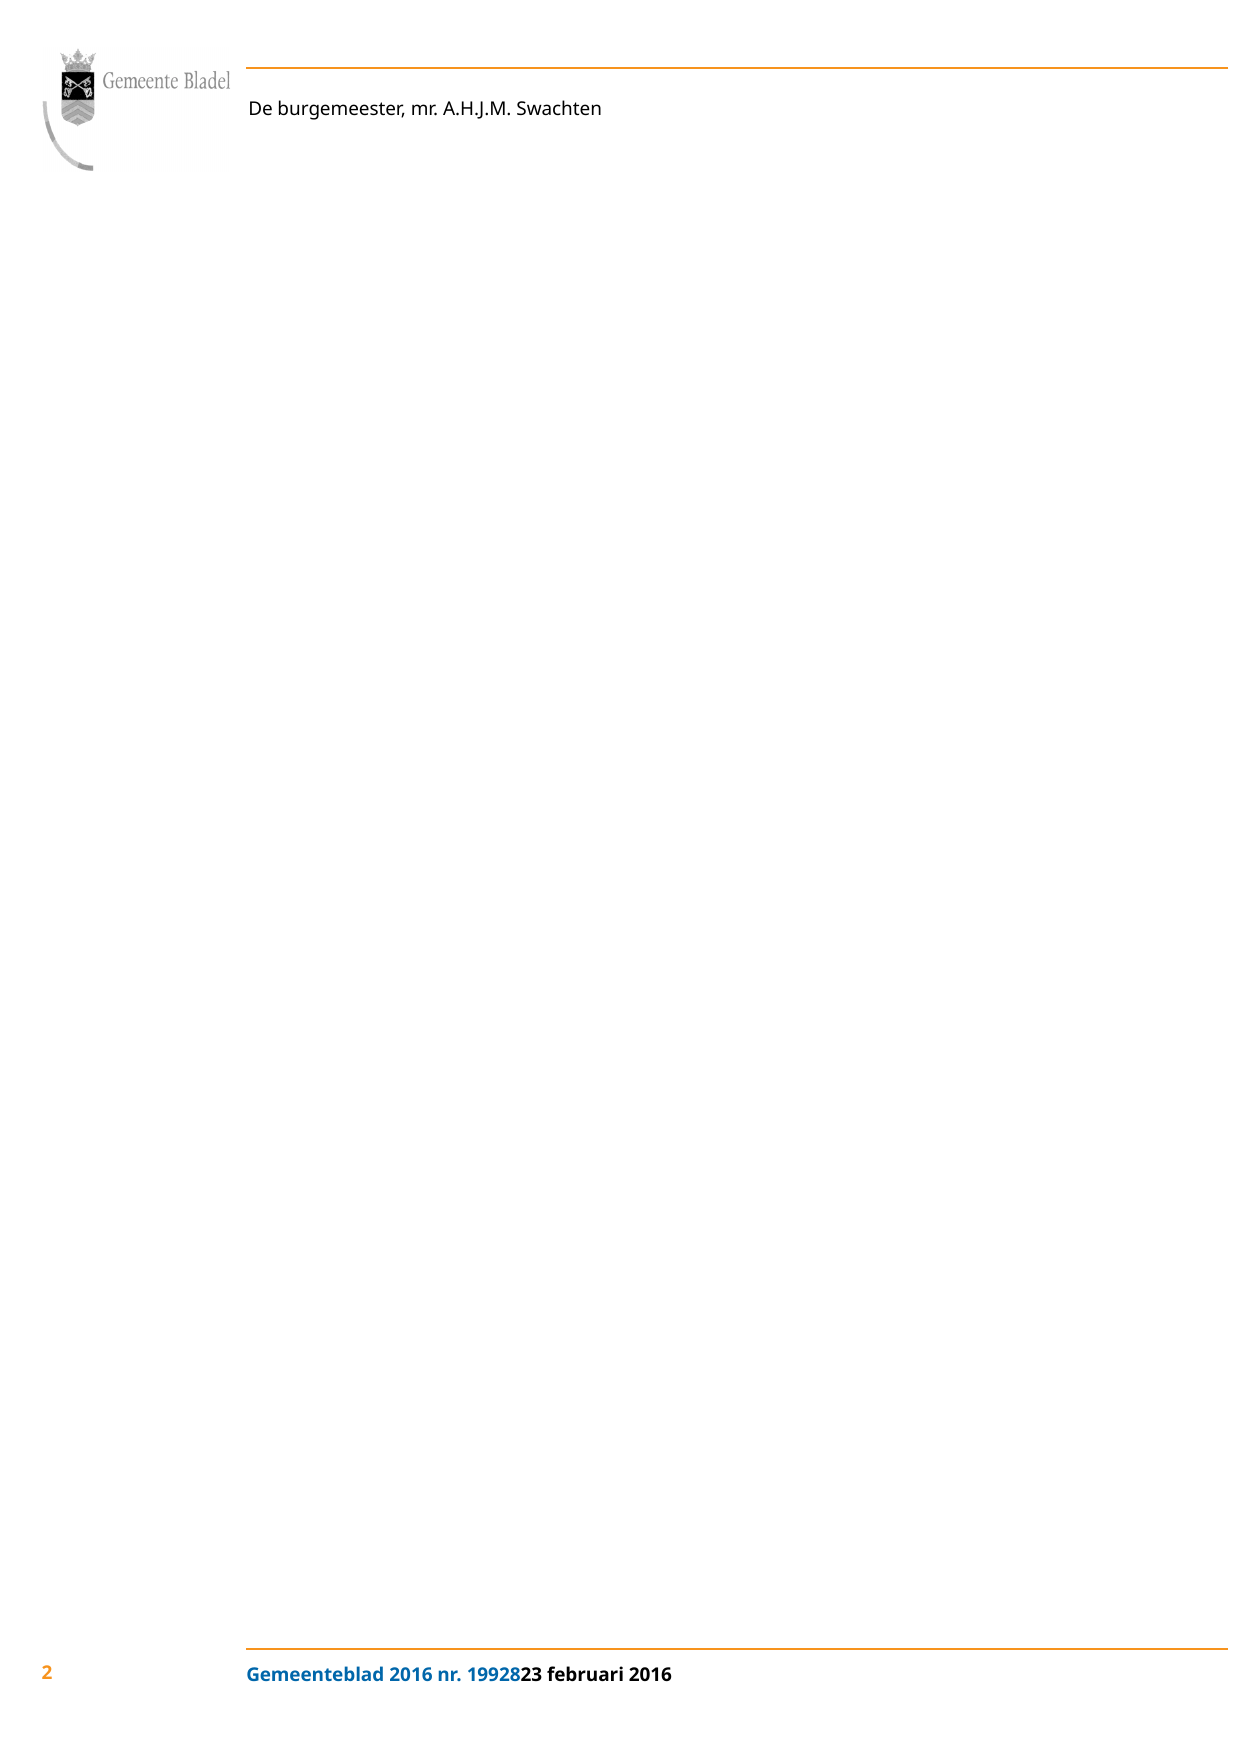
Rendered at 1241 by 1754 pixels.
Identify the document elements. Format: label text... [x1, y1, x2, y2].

text De burgemeester, mr. A.H.J.M. Swachten [248, 95, 1152, 121]
picture [41, 47, 231, 172]
